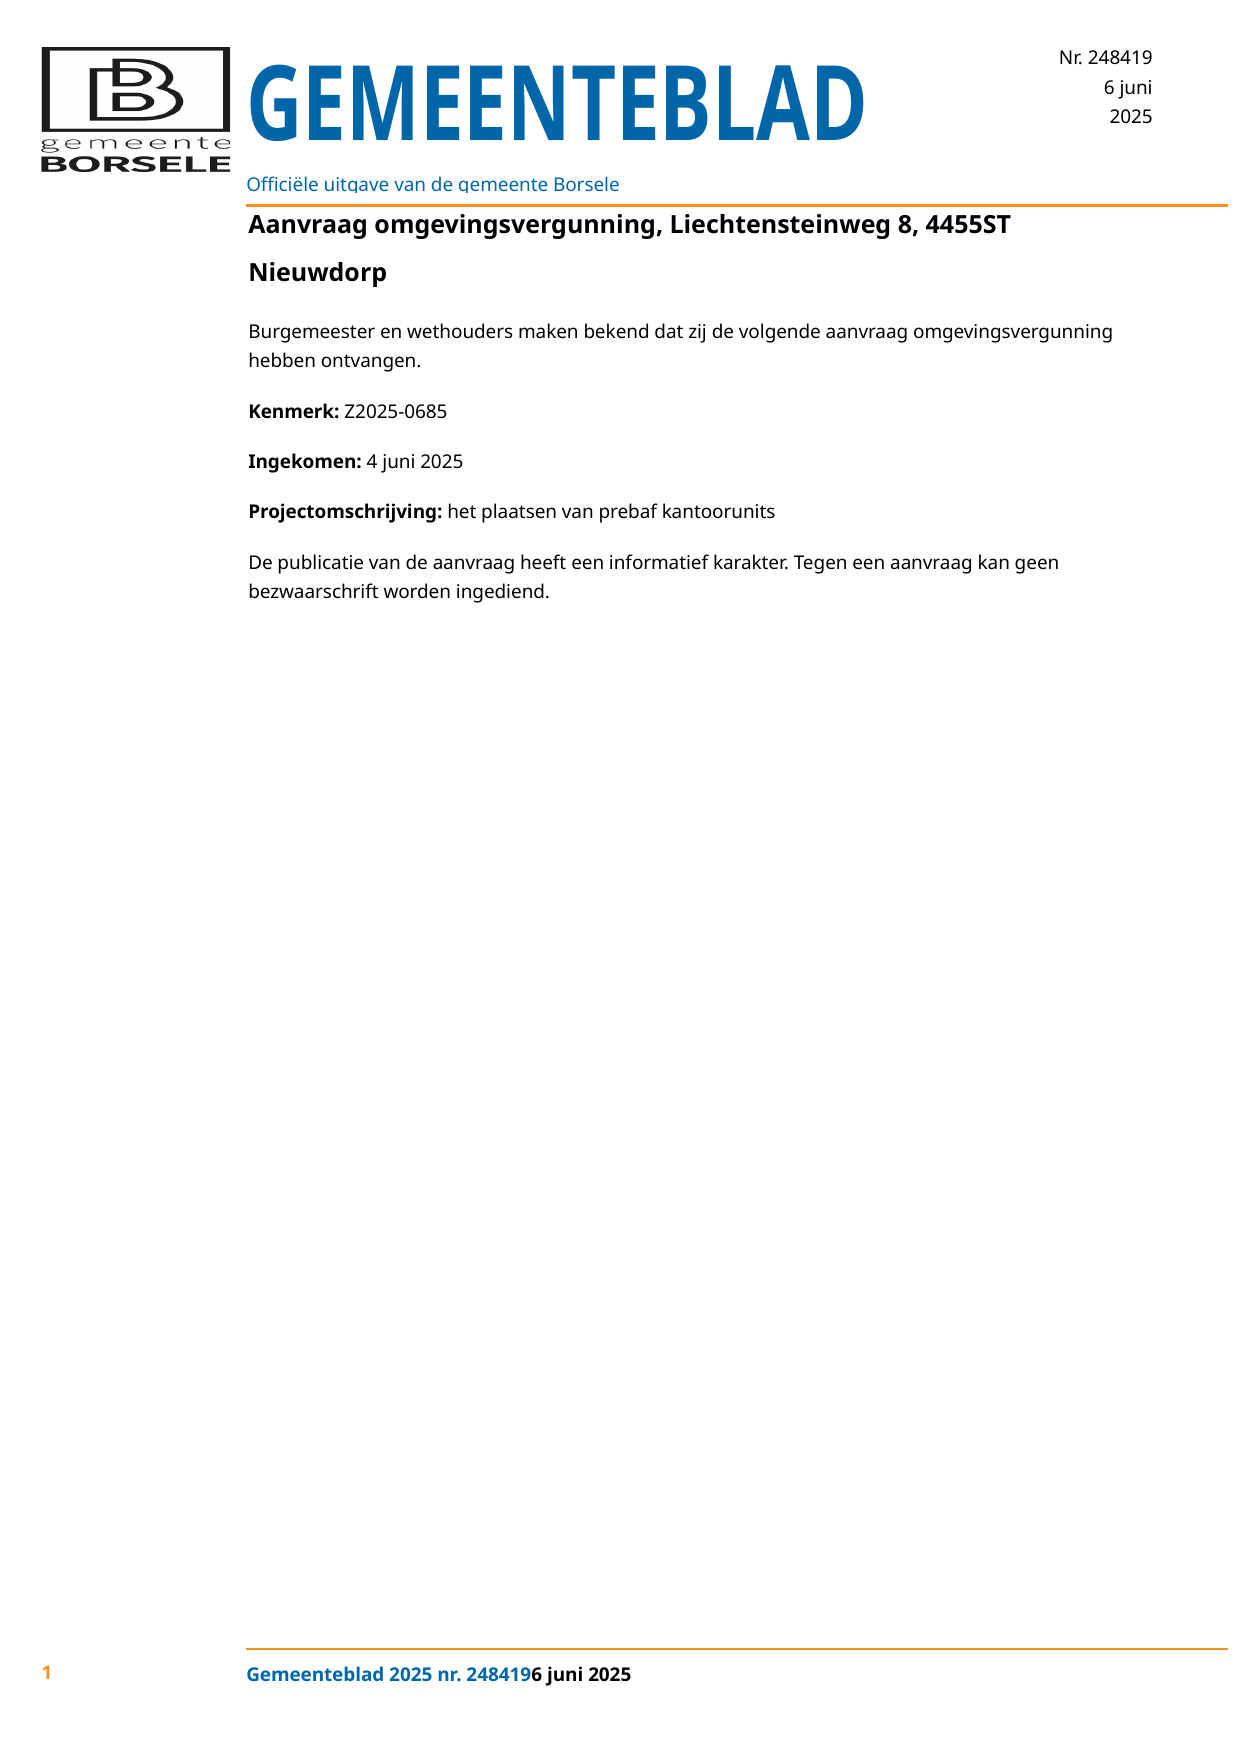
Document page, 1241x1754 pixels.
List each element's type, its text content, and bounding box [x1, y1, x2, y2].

text Aanvraag omgevingsvergunning, Liechtensteinweg 8, 4455ST Nieuwdorp [248, 207, 1152, 288]
picture [41, 47, 231, 172]
text Ingekomen: 4 juni 2025 [248, 448, 1152, 474]
text Projectomschrijving: het plaatsen van prebaf kantoorunits [248, 499, 1152, 524]
text Kenmerk: Z2025-0685 [248, 398, 1152, 424]
text Burgemeester en wethouders maken bekend dat zij de volgende aanvraag omgevingsvergunning hebben ontvangen. [248, 318, 1152, 373]
text De publicatie van de aanvraag heeft een informatief karakter. Tegen een aanvraag kan geen bezwaarschrift worden ingediend. [248, 549, 1152, 604]
